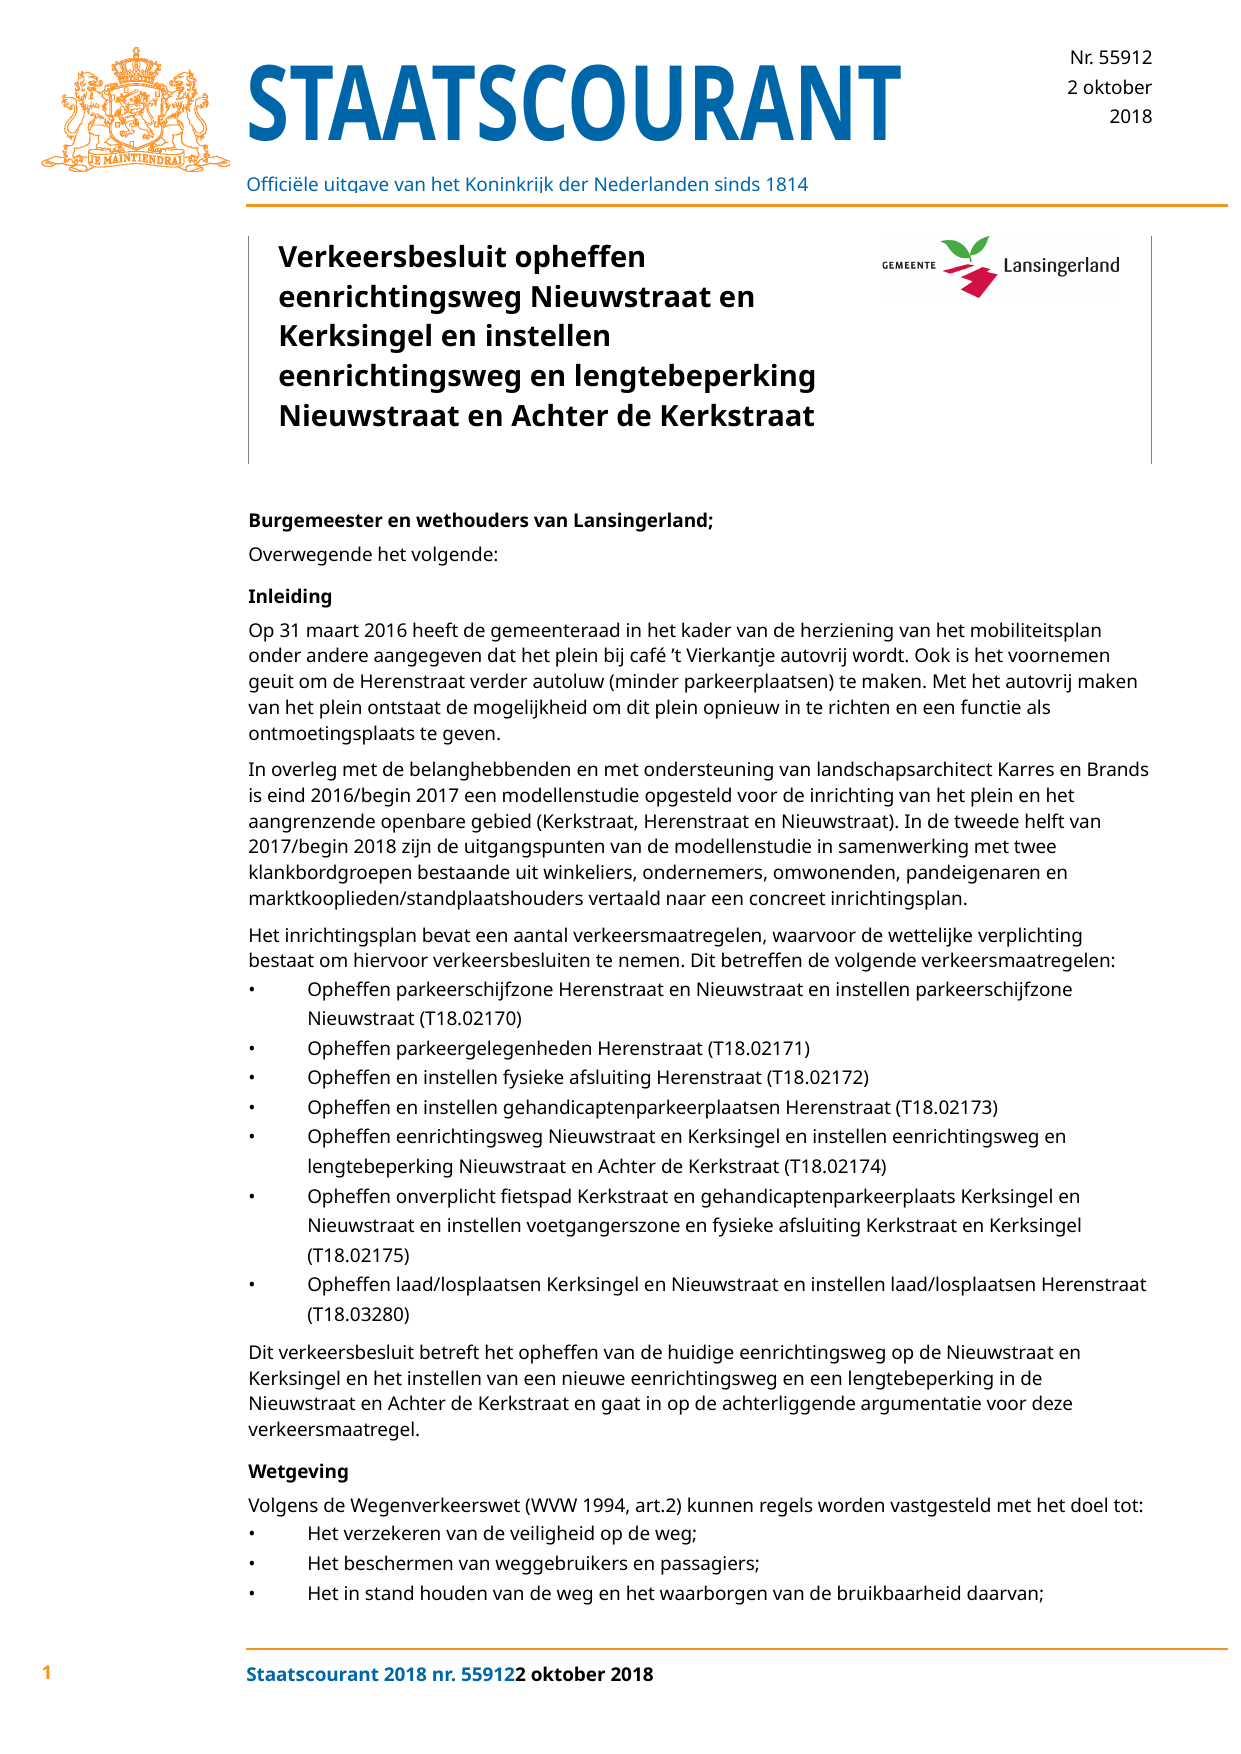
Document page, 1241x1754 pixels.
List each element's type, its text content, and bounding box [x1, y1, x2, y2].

text Overwegende het volgende: [248, 541, 1152, 567]
list Opheffen en instellen fysieke afsluiting Herenstraat (T18.02172) [248, 1064, 1152, 1090]
text Burgemeester en wethouders van Lansingerland; [248, 507, 1152, 533]
text Volgens de Wegenverkeerswet (WVW 1994, art.2) kunnen regels worden vastgesteld met het doel tot: [248, 1492, 1152, 1518]
list Opheffen onverplicht fietspad Kerkstraat en gehandicaptenparkeerplaats Kerksingel en Nieuwstraat en instellen voetgangerszone en fysieke afsluiting Kerkstraat en Kerksingel (T18.02175) [248, 1183, 1152, 1268]
list Het in stand houden van de weg en het waarborgen van de bruikbaarheid daarvan; [248, 1580, 1152, 1606]
list Het beschermen van weggebruikers en passagiers; [248, 1550, 1152, 1576]
text Inleiding [248, 583, 1152, 608]
list Opheffen parkeerschijfzone Herenstraat en Nieuwstraat en instellen parkeerschijfzone Nieuwstraat (T18.02170) [248, 976, 1152, 1031]
list Opheffen eenrichtingsweg Nieuwstraat en Kerksingel en instellen eenrichtingsweg en lengtebeperking Nieuwstraat en Achter de Kerkstraat (T18.02174) [248, 1124, 1152, 1179]
text In overleg met de belanghebbenden en met ondersteuning van landschapsarchitect Karres en Brands is eind 2016/begin 2017 een modellenstudie opgesteld voor de inrichting van het plein en het aangrenzende openbare gebied (Kerkstraat, Herenstraat en Nieuwstraat). In de tweede helft van 2017/begin 2018 zijn de uitgangspunten van de modellenstudie in samenwerking met twee klankbordgroepen bestaande uit winkeliers, ondernemers, omwonenden, pandeigenaren en marktkooplieden/standplaatshouders vertaald naar een concreet inrichtingsplan. [248, 756, 1152, 911]
picture [882, 236, 1119, 298]
text Dit verkeersbesluit betreft het opheffen van de huidige eenrichtingsweg op de Nieuwstraat en Kerksingel en het instellen van een nieuwe eenrichtingsweg en een lengtebeperking in de Nieuwstraat en Achter de Kerkstraat en gaat in op de achterliggende argumentatie voor deze verkeersmaatregel. [248, 1339, 1152, 1442]
table_header [850, 236, 1151, 464]
list Het verzekeren van de veiligheid op de weg; [248, 1521, 1152, 1546]
picture [41, 47, 231, 172]
text Wetgeving [248, 1458, 1152, 1484]
list Opheffen laad/losplaatsen Kerksingel en Nieuwstraat en instellen laad/losplaatsen Herenstraat (T18.03280) [248, 1272, 1152, 1327]
text Op 31 maart 2016 heeft de gemeenteraad in het kader van de herziening van het mobiliteitsplan onder andere aangegeven dat het plein bij café ’t Vierkantje autovrij wordt. Ook is het voornemen geuit om de Herenstraat verder autoluw (minder parkeerplaatsen) te maken. Met het autovrij maken van het plein ontstaat de mogelijkheid om dit plein opnieuw in te richten en een functie als ontmoetingsplaats te geven. [248, 617, 1152, 746]
table_header Verkeersbesluit opheffen eenrichtingsweg Nieuwstraat en Kerksingel en instellen eenrichtingsweg en lengtebeperking Nieuwstraat en Achter de Kerkstraat [249, 236, 850, 464]
list Opheffen en instellen gehandicaptenparkeerplaatsen Herenstraat (T18.02173) [248, 1094, 1152, 1120]
text Het inrichtingsplan bevat een aantal verkeersmaatregelen, waarvoor de wettelijke verplichting bestaat om hiervoor verkeersbesluiten te nemen. Dit betreffen de volgende verkeersmaatregelen: [248, 922, 1152, 973]
list Opheffen parkeergelegenheden Herenstraat (T18.02171) [248, 1035, 1152, 1061]
